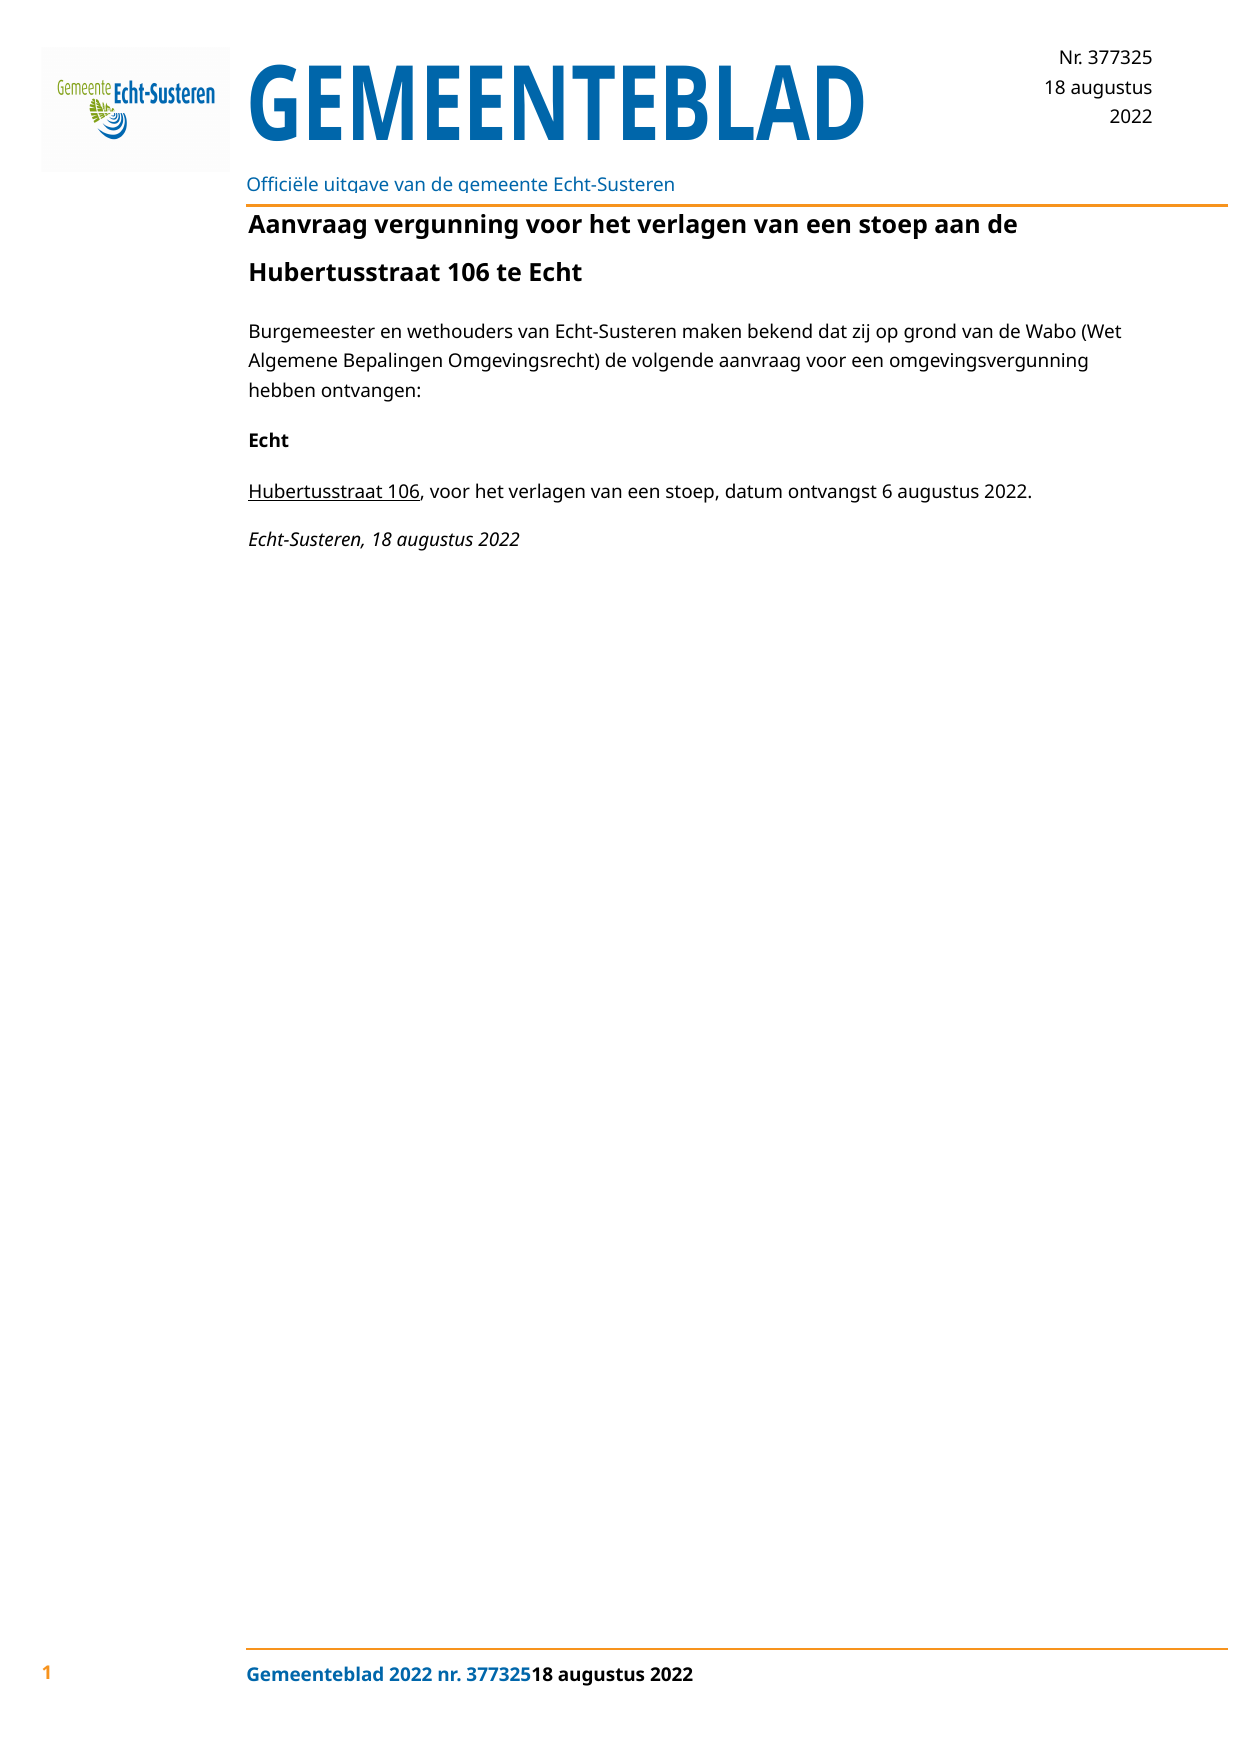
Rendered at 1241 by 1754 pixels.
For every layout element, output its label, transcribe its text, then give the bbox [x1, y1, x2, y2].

text Hubertusstraat 106, voor het verlagen van een stoep, datum ontvangst 6 augustus 2022. [248, 478, 1152, 504]
text Echt-Susteren, 18 augustus 2022 [248, 526, 1152, 551]
text Burgemeester en wethouders van Echt-Susteren maken bekend dat zij op grond van de Wabo (Wet Algemene Bepalingen Omgevingsrecht) de volgende aanvraag voor een omgevingsvergunning hebben ontvangen: [248, 318, 1152, 403]
picture [41, 47, 231, 172]
text Echt [248, 427, 1152, 453]
text Aanvraag vergunning voor het verlagen van een stoep aan de Hubertusstraat 106 te Echt [248, 207, 1152, 288]
